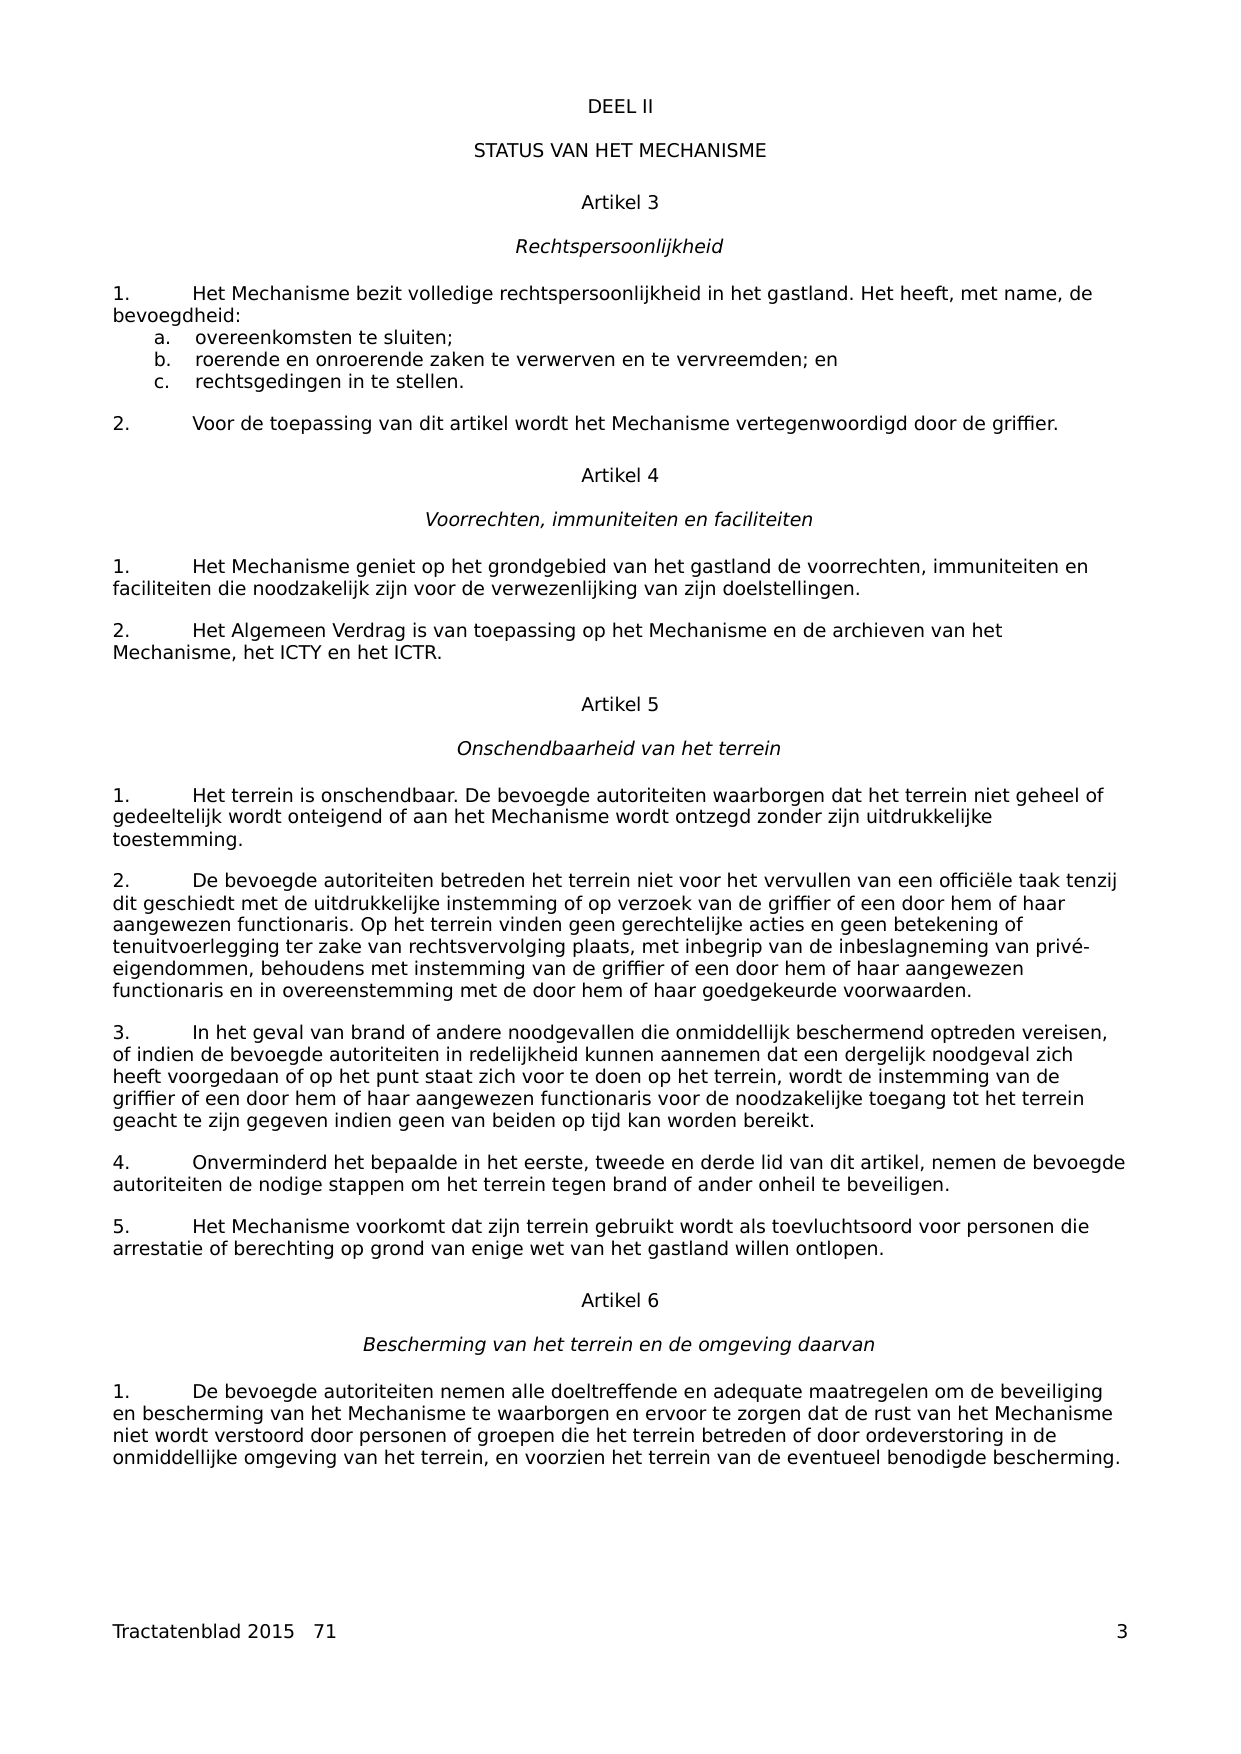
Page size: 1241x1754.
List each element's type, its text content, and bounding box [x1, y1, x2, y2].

text 4. Onverminderd het bepaalde in het eerste, tweede en derde lid van dit artikel, nemen de bevoegde autoriteiten de nodige stappen om het terrein tegen brand of ander onheil te beveiligen. [112, 1152, 1128, 1196]
text 2. Het Algemeen Verdrag is van toepassing op het Mechanisme en de archieven van het Mechanisme, het ICTY en het ICTR. [112, 619, 1128, 663]
text 1. Het Mechanisme bezit volledige rechtspersoonlijkheid in het gastland. Het heeft, met name, de bevoegdheid: [112, 283, 1128, 327]
text 2. De bevoegde autoriteiten betreden het terrein niet voor het vervullen van een officiële taak tenzij dit geschiedt met de uitdrukkelijke instemming of op verzoek van de griffier of een door hem of haar aangewezen functionaris. Op het terrein vinden geen gerechtelijke acties en geen betekening of tenuitvoerlegging ter zake van rechtsvervolging plaats, met inbegrip van de inbeslagneming van privé-eigendommen, behoudens met instemming van de griffier of een door hem of haar aangewezen functionaris en in overeenstemming met de door hem of haar goedgekeurde voorwaarden. [112, 870, 1128, 1002]
text 1. De bevoegde autoriteiten nemen alle doeltreffende en adequate maatregelen om de beveiliging en bescherming van het Mechanisme te waarborgen en ervoor te zorgen dat de rust van het Mechanisme niet wordt verstoord door personen of groepen die het terrein betreden of door ordeverstoring in de onmiddellijke omgeving van het terrein, en voorzien het terrein van de eventueel benodigde bescherming. [112, 1381, 1128, 1469]
text c. rechtsgedingen in te stellen. [153, 371, 1128, 393]
subtitle DEEL II STATUS VAN HET MECHANISME [112, 96, 1128, 162]
subtitle Artikel 3 Rechtspersoonlijkheid [112, 192, 1128, 258]
text 5. Het Mechanisme voorkomt dat zijn terrein gebruikt wordt als toevluchtsoord voor personen die arrestatie of berechting op grond van enige wet van het gastland willen ontlopen. [112, 1216, 1128, 1260]
text 1. Het terrein is onschendbaar. De bevoegde autoriteiten waarborgen dat het terrein niet geheel of gedeeltelijk wordt onteigend of aan het Mechanisme wordt ontzegd zonder zijn uitdrukkelijke toestemming. [112, 784, 1128, 850]
subtitle Artikel 5 Onschendbaarheid van het terrein [112, 693, 1128, 759]
text 2. Voor de toepassing van dit artikel wordt het Mechanisme vertegenwoordigd door de griffier. [112, 413, 1128, 435]
subtitle Artikel 4 Voorrechten, immuniteiten en faciliteiten [112, 465, 1128, 531]
text a. overeenkomsten te sluiten; [153, 327, 1128, 349]
subtitle Artikel 6 Bescherming van het terrein en de omgeving daarvan [112, 1290, 1128, 1356]
text b. roerende en onroerende zaken te verwerven en te vervreemden; en [153, 349, 1128, 371]
text 3. In het geval van brand of andere noodgevallen die onmiddellijk beschermend optreden vereisen, of indien de bevoegde autoriteiten in redelijkheid kunnen aannemen dat een dergelijk noodgeval zich heeft voorgedaan of op het punt staat zich voor te doen op het terrein, wordt de instemming van de griffier of een door hem of haar aangewezen functionaris voor de noodzakelijke toegang tot het terrein geacht te zijn gegeven indien geen van beiden op tijd kan worden bereikt. [112, 1022, 1128, 1132]
text 1. Het Mechanisme geniet op het grondgebied van het gastland de voorrechten, immuniteiten en faciliteiten die noodzakelijk zijn voor de verwezenlijking van zijn doelstellingen. [112, 556, 1128, 599]
